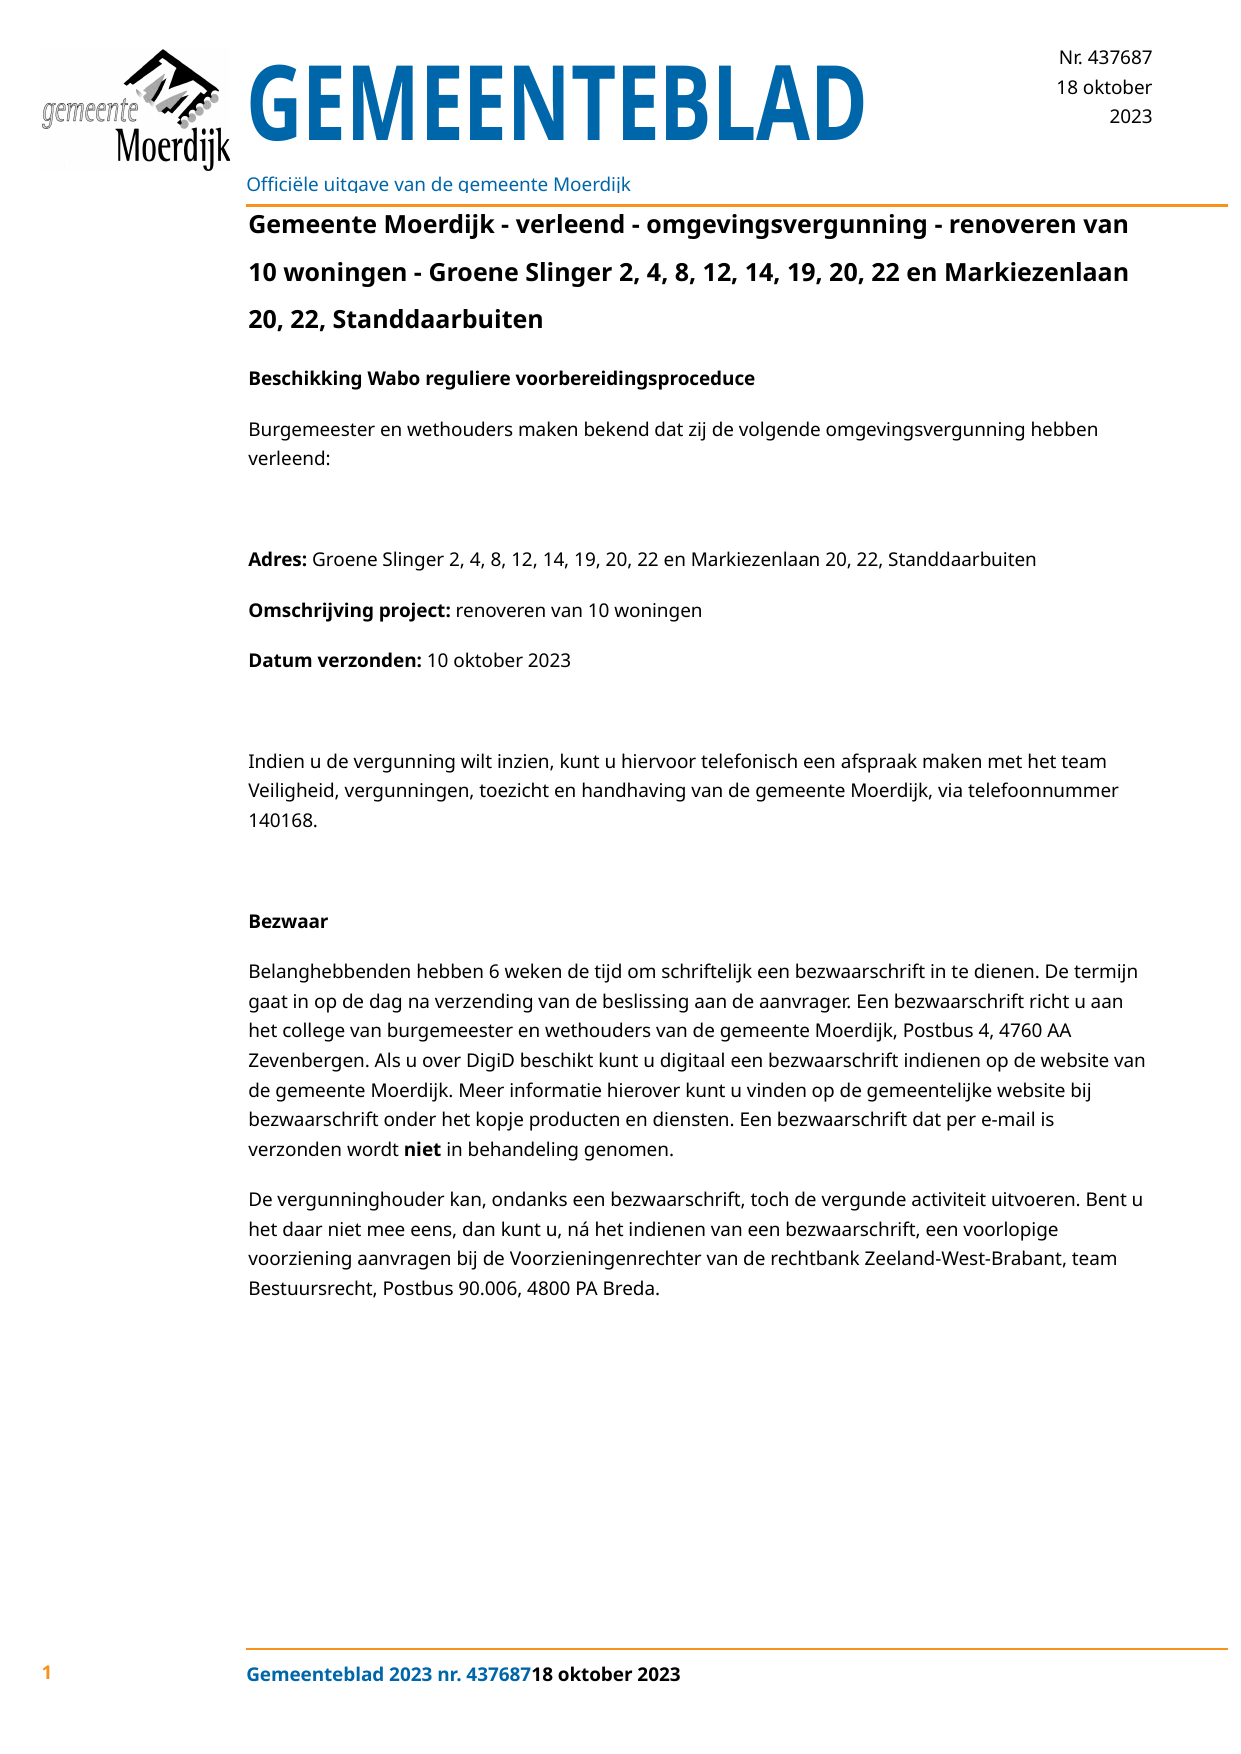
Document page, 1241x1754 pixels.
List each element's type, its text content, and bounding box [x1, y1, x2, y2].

text Omschrijving project: renoveren van 10 woningen [248, 597, 1152, 622]
text De vergunninghouder kan, ondanks een bezwaarschrift, toch de vergunde activiteit uitvoeren. Bent u het daar niet mee eens, dan kunt u, ná het indienen van een bezwaarschrift, een voorlopige voorziening aanvragen bij de Voorzieningenrechter van de rechtbank Zeeland-West-Brabant, team Bestuursrecht, Postbus 90.006, 4800 PA Breda. [248, 1186, 1152, 1301]
text Beschikking Wabo reguliere voorbereidingsproceduce [248, 366, 1152, 391]
picture [41, 47, 231, 172]
text Adres: Groene Slinger 2, 4, 8, 12, 14, 19, 20, 22 en Markiezenlaan 20, 22, Standdaarbuiten [248, 546, 1152, 572]
text Gemeente Moerdijk - verleend - omgevingsvergunning - renoveren van 10 woningen - Groene Slinger 2, 4, 8, 12, 14, 19, 20, 22 en Markiezenlaan 20, 22, Standdaarbuiten [248, 207, 1152, 336]
text Indien u de vergunning wilt inzien, kunt u hiervoor telefonisch een afspraak maken met het team Veiligheid, vergunningen, toezicht en handhaving van de gemeente Moerdijk, via telefoonnummer 140168. [248, 748, 1152, 833]
text Belanghebbenden hebben 6 weken de tijd om schriftelijk een bezwaarschrift in te dienen. De termijn gaat in op de dag na verzending van de beslissing aan de aanvrager. Een bezwaarschrift richt u aan het college van burgemeester en wethouders van de gemeente Moerdijk, Postbus 4, 4760 AA Zevenbergen. Als u over DigiD beschikt kunt u digitaal een bezwaarschrift indienen op de website van de gemeente Moerdijk. Meer informatie hierover kunt u vinden op de gemeentelijke website bij bezwaarschrift onder het kopje producten en diensten. Een bezwaarschrift dat per e-mail is verzonden wordt niet in behandeling genomen. [248, 958, 1152, 1162]
text Bezwaar [248, 908, 1152, 934]
text Datum verzonden: 10 oktober 2023 [248, 647, 1152, 673]
text Burgemeester en wethouders maken bekend dat zij de volgende omgevingsvergunning hebben verleend: [248, 416, 1152, 471]
